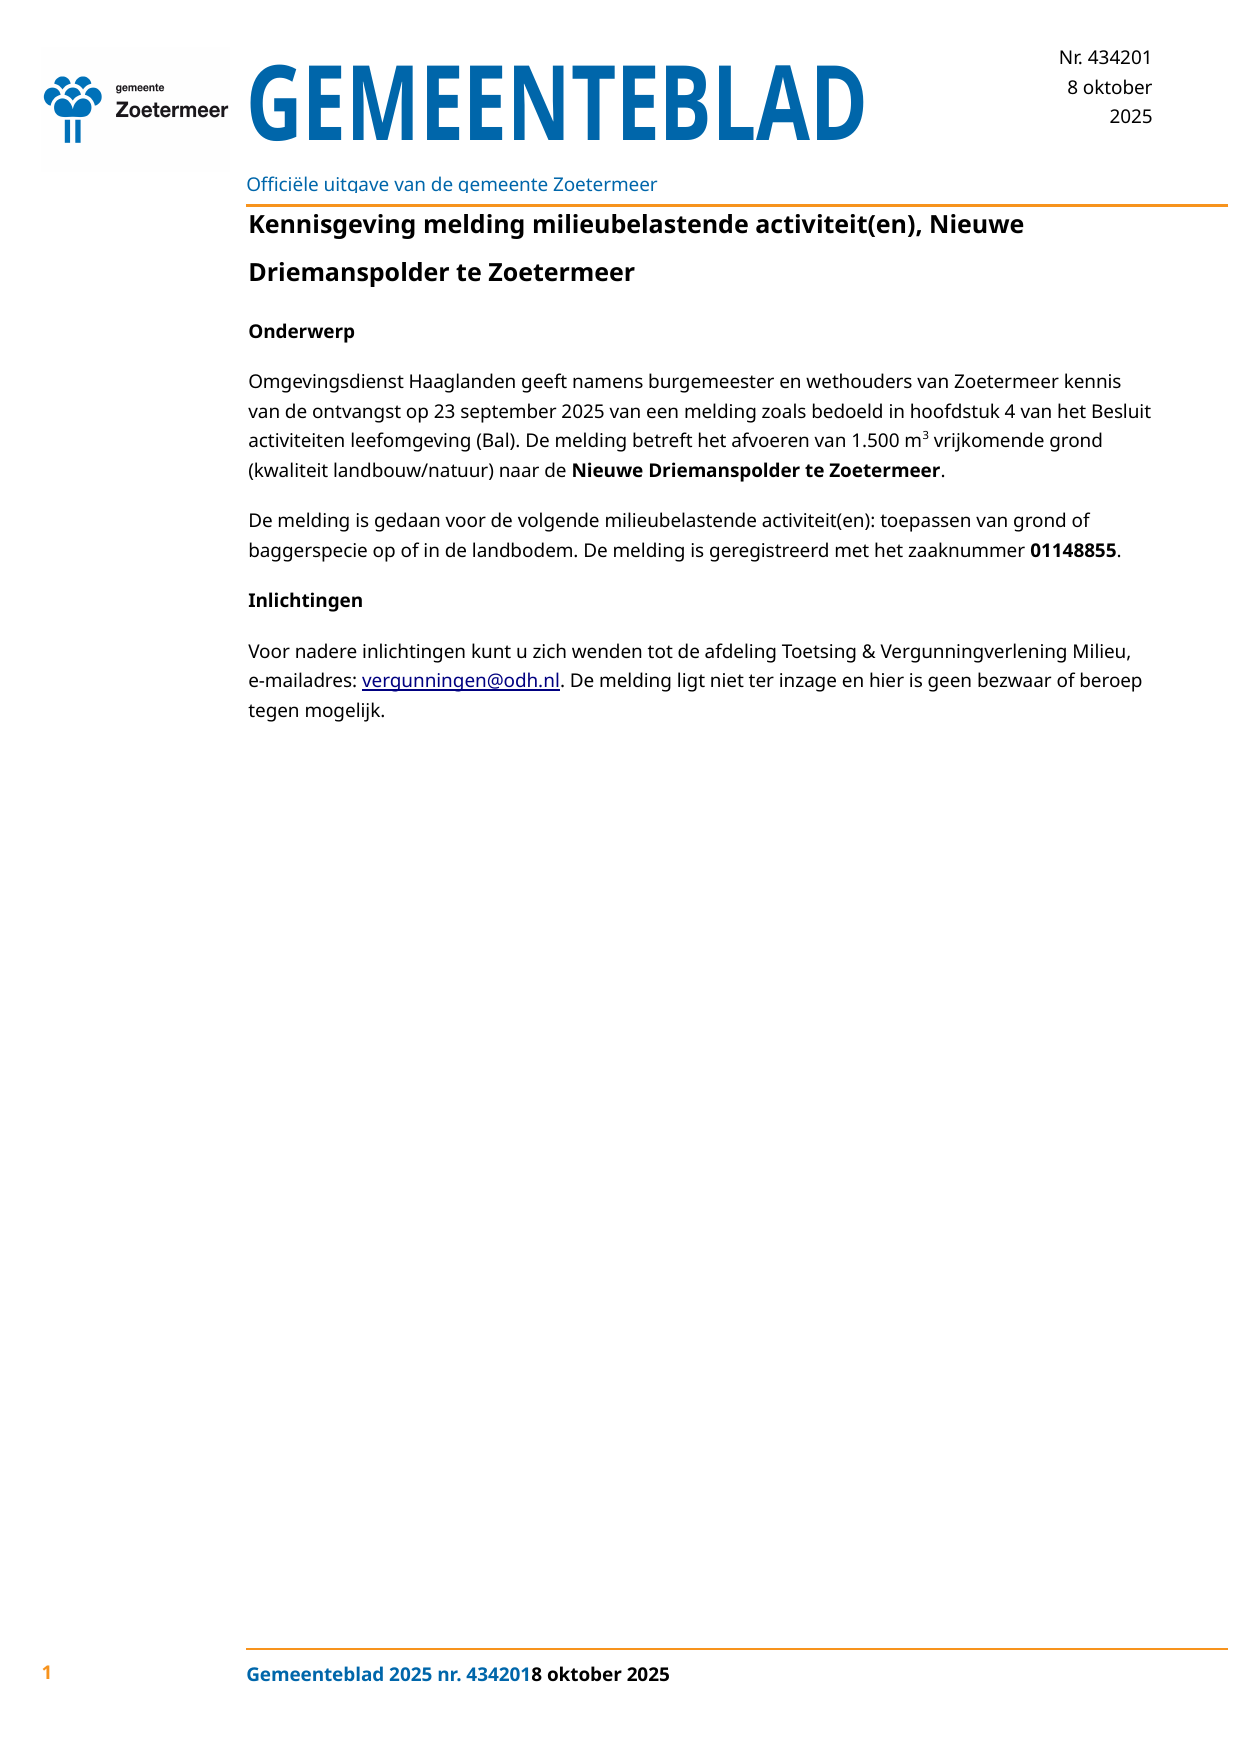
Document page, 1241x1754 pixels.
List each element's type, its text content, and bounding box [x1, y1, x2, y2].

text Onderwerp [248, 318, 1152, 344]
text Kennisgeving melding milieubelastende activiteit(en), Nieuwe Driemanspolder te Zoetermeer [248, 207, 1152, 288]
text Omgevingsdienst Haaglanden geeft namens burgemeester en wethouders van Zoetermeer kennis van de ontvangst op 23 september 2025 van een melding zoals bedoeld in hoofdstuk 4 van het Besluit activiteiten leefomgeving (Bal). De melding betreft het afvoeren van 1.500 m3 vrijkomende grond (kwaliteit landbouw/natuur) naar de Nieuwe Driemanspolder te Zoetermeer. [248, 368, 1152, 483]
picture [41, 47, 231, 172]
text De melding is gedaan voor de volgende milieubelastende activiteit(en): toepassen van grond of baggerspecie op of in de landbodem. De melding is geregistreerd met het zaaknummer 01148855. [248, 507, 1152, 563]
text Voor nadere inlichtingen kunt u zich wenden tot de afdeling Toetsing & Vergunningverlening Milieu, e-mailadres: vergunningen@odh.nl. De melding ligt niet ter inzage en hier is geen bezwaar of beroep tegen mogelijk. [248, 638, 1152, 723]
text Inlichtingen [248, 587, 1152, 613]
